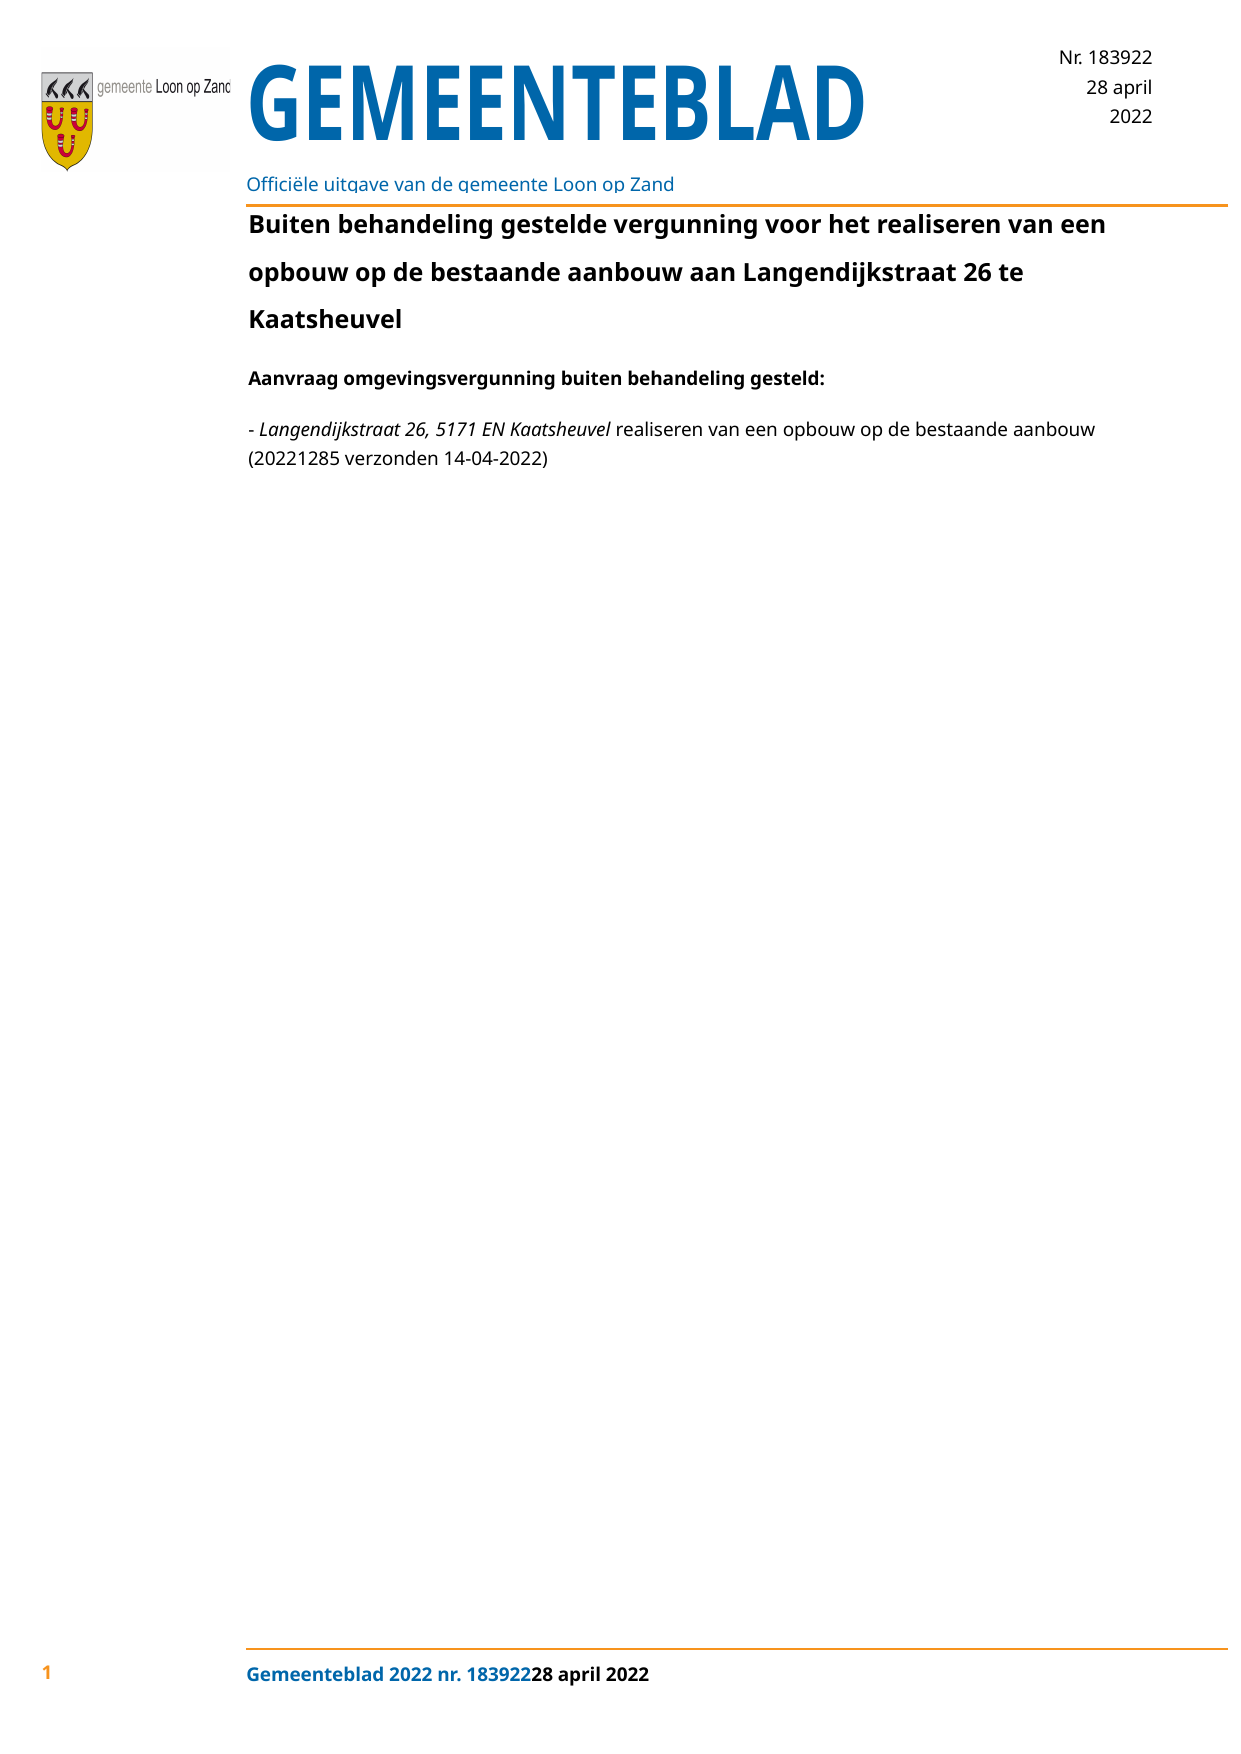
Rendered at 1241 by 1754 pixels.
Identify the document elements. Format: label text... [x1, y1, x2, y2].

picture [41, 47, 231, 172]
text Aanvraag omgevingsvergunning buiten behandeling gesteld: [248, 366, 1152, 391]
text Buiten behandeling gestelde vergunning voor het realiseren van een opbouw op de bestaande aanbouw aan Langendijkstraat 26 te Kaatsheuvel [248, 207, 1152, 336]
text - Langendijkstraat 26, 5171 EN Kaatsheuvel realiseren van een opbouw op de bestaande aanbouw (20221285 verzonden 14-04-2022) [248, 416, 1152, 471]
